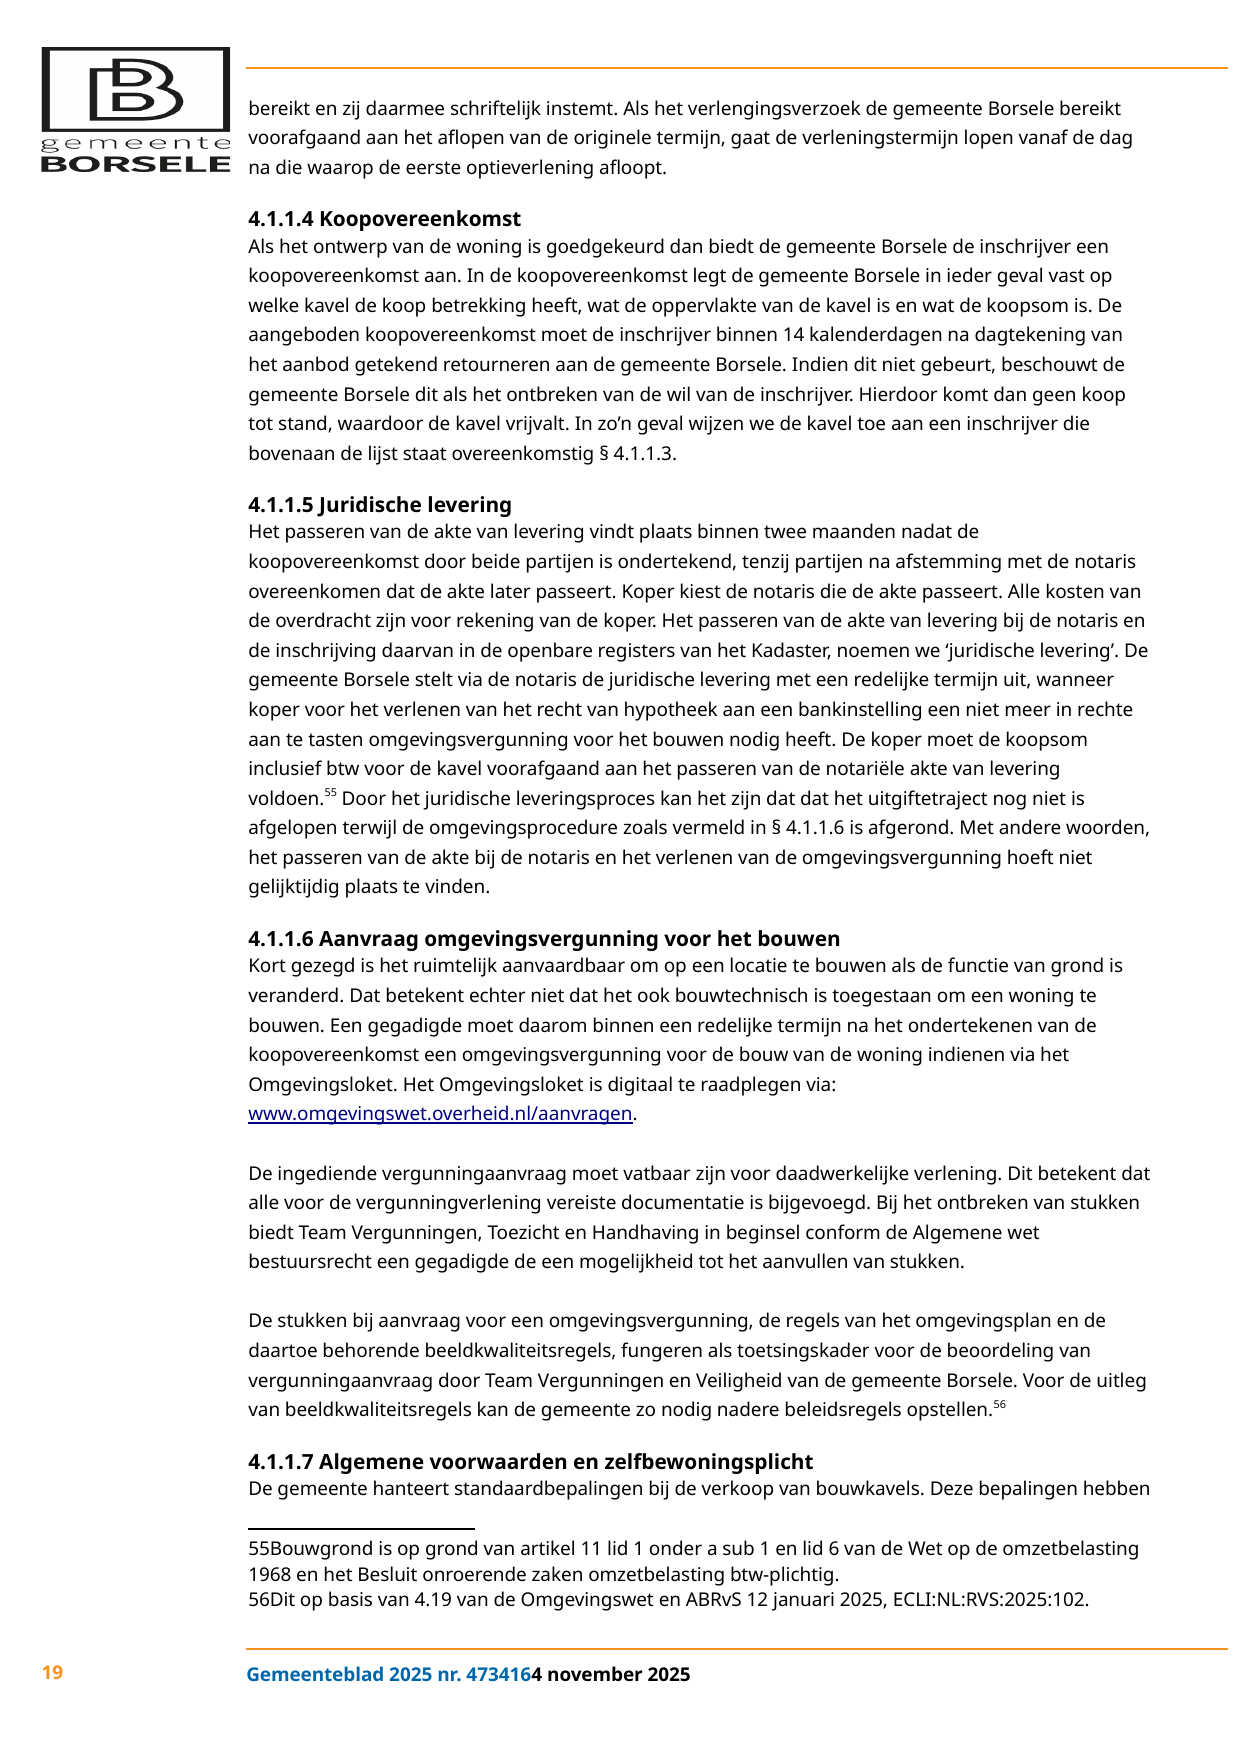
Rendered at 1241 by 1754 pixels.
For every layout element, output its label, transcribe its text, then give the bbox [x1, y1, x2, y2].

text De stukken bij aanvraag voor een omgevingsvergunning, de regels van het omgevingsplan en de daartoe behorende beeldkwaliteitsregels, fungeren als toetsingskader voor de beoordeling van vergunningaanvraag door Team Vergunningen en Veiligheid van de gemeente Borsele. Voor de uitleg van beeldkwaliteitsregels kan de gemeente zo nodig nadere beleidsregels opstellen. [248, 1308, 1152, 1422]
text 4.1.1.5 Juridische levering [248, 490, 1152, 519]
text 4.1.1.7 Algemene voorwaarden en zelfbewoningsplicht [248, 1447, 1152, 1475]
text 4.1.1.6 Aanvraag omgevingsvergunning voor het bouwen [248, 924, 1152, 953]
picture [41, 47, 231, 172]
text 4.1.1.4 Koopovereenkomst [248, 204, 1152, 233]
text Het passeren van de akte van levering vindt plaats binnen twee maanden nadat de koopovereenkomst door beide partijen is ondertekend, tenzij partijen na afstemming met de notaris overeenkomen dat de akte later passeert. Koper kiest de notaris die de akte passeert. Alle kosten van de overdracht zijn voor rekening van de koper. Het passeren van de akte van levering bij de notaris en de inschrijving daarvan in de openbare registers van het Kadaster, noemen we ‘juridische levering’. De gemeente Borsele stelt via de notaris de juridische levering met een redelijke termijn uit, wanneer koper voor het verlenen van het recht van hypotheek aan een bankinstelling een niet meer in rechte aan te tasten omgevingsvergunning voor het bouwen nodig heeft. De koper moet de koopsom inclusief btw voor de kavel voorafgaand aan het passeren van de notariële akte van levering voldoen. Door het juridische leveringsproces kan het zijn dat dat het uitgiftetraject nog niet is afgelopen terwijl de omgevingsprocedure zoals vermeld in § 4.1.1.6 is afgerond. Met andere woorden, het passeren van de akte bij de notaris en het verlenen van de omgevingsvergunning hoeft niet gelijktijdig plaats te vinden. [248, 519, 1152, 899]
text Kort gezegd is het ruimtelijk aanvaardbaar om op een locatie te bouwen als de functie van grond is veranderd. Dat betekent echter niet dat het ook bouwtechnisch is toegestaan om een woning te bouwen. Een gegadigde moet daarom binnen een redelijke termijn na het ondertekenen van de koopovereenkomst een omgevingsvergunning voor de bouw van de woning indienen via het Omgevingsloket. Het Omgevingsloket is digitaal te raadplegen via: www.omgevingswet.overheid.nl/aanvragen. [248, 953, 1152, 1126]
text De ingediende vergunningaanvraag moet vatbaar zijn voor daadwerkelijke verlening. Dit betekent dat alle voor de vergunningverlening vereiste documentatie is bijgevoegd. Bij het ontbreken van stukken biedt Team Vergunningen, Toezicht en Handhaving in beginsel conform de Algemene wet bestuursrecht een gegadigde de een mogelijkheid tot het aanvullen van stukken. [248, 1160, 1152, 1274]
text bereikt en zij daarmee schriftelijk instemt. Als het verlengingsverzoek de gemeente Borsele bereikt voorafgaand aan het aflopen van de originele termijn, gaat de verleningstermijn lopen vanaf de dag na die waarop de eerste optieverlening afloopt. [248, 95, 1152, 180]
text Bouwgrond is op grond van artikel 11 lid 1 onder a sub 1 en lid 6 van de Wet op de omzetbelasting 1968 en het Besluit onroerende zaken omzetbelasting btw-plichtig. [248, 1535, 1152, 1586]
text Als het ontwerp van de woning is goedgekeurd dan biedt de gemeente Borsele de inschrijver een koopovereenkomst aan. In de koopovereenkomst legt de gemeente Borsele in ieder geval vast op welke kavel de koop betrekking heeft, wat de oppervlakte van de kavel is en wat de koopsom is. De aangeboden koopovereenkomst moet de inschrijver binnen 14 kalenderdagen na dagtekening van het aanbod getekend retourneren aan de gemeente Borsele. Indien dit niet gebeurt, beschouwt de gemeente Borsele dit als het ontbreken van de wil van de inschrijver. Hierdoor komt dan geen koop tot stand, waardoor de kavel vrijvalt. In zo’n geval wijzen we de kavel toe aan een inschrijver die bovenaan de lijst staat overeenkomstig § 4.1.1.3. [248, 233, 1152, 466]
text Dit op basis van 4.19 van de Omgevingswet en ABRvS 12 januari 2025, ECLI:NL:RVS:2025:102. [248, 1586, 1152, 1612]
text De gemeente hanteert standaardbepalingen bij de verkoop van bouwkavels. Deze bepalingen hebben [248, 1475, 1152, 1501]
